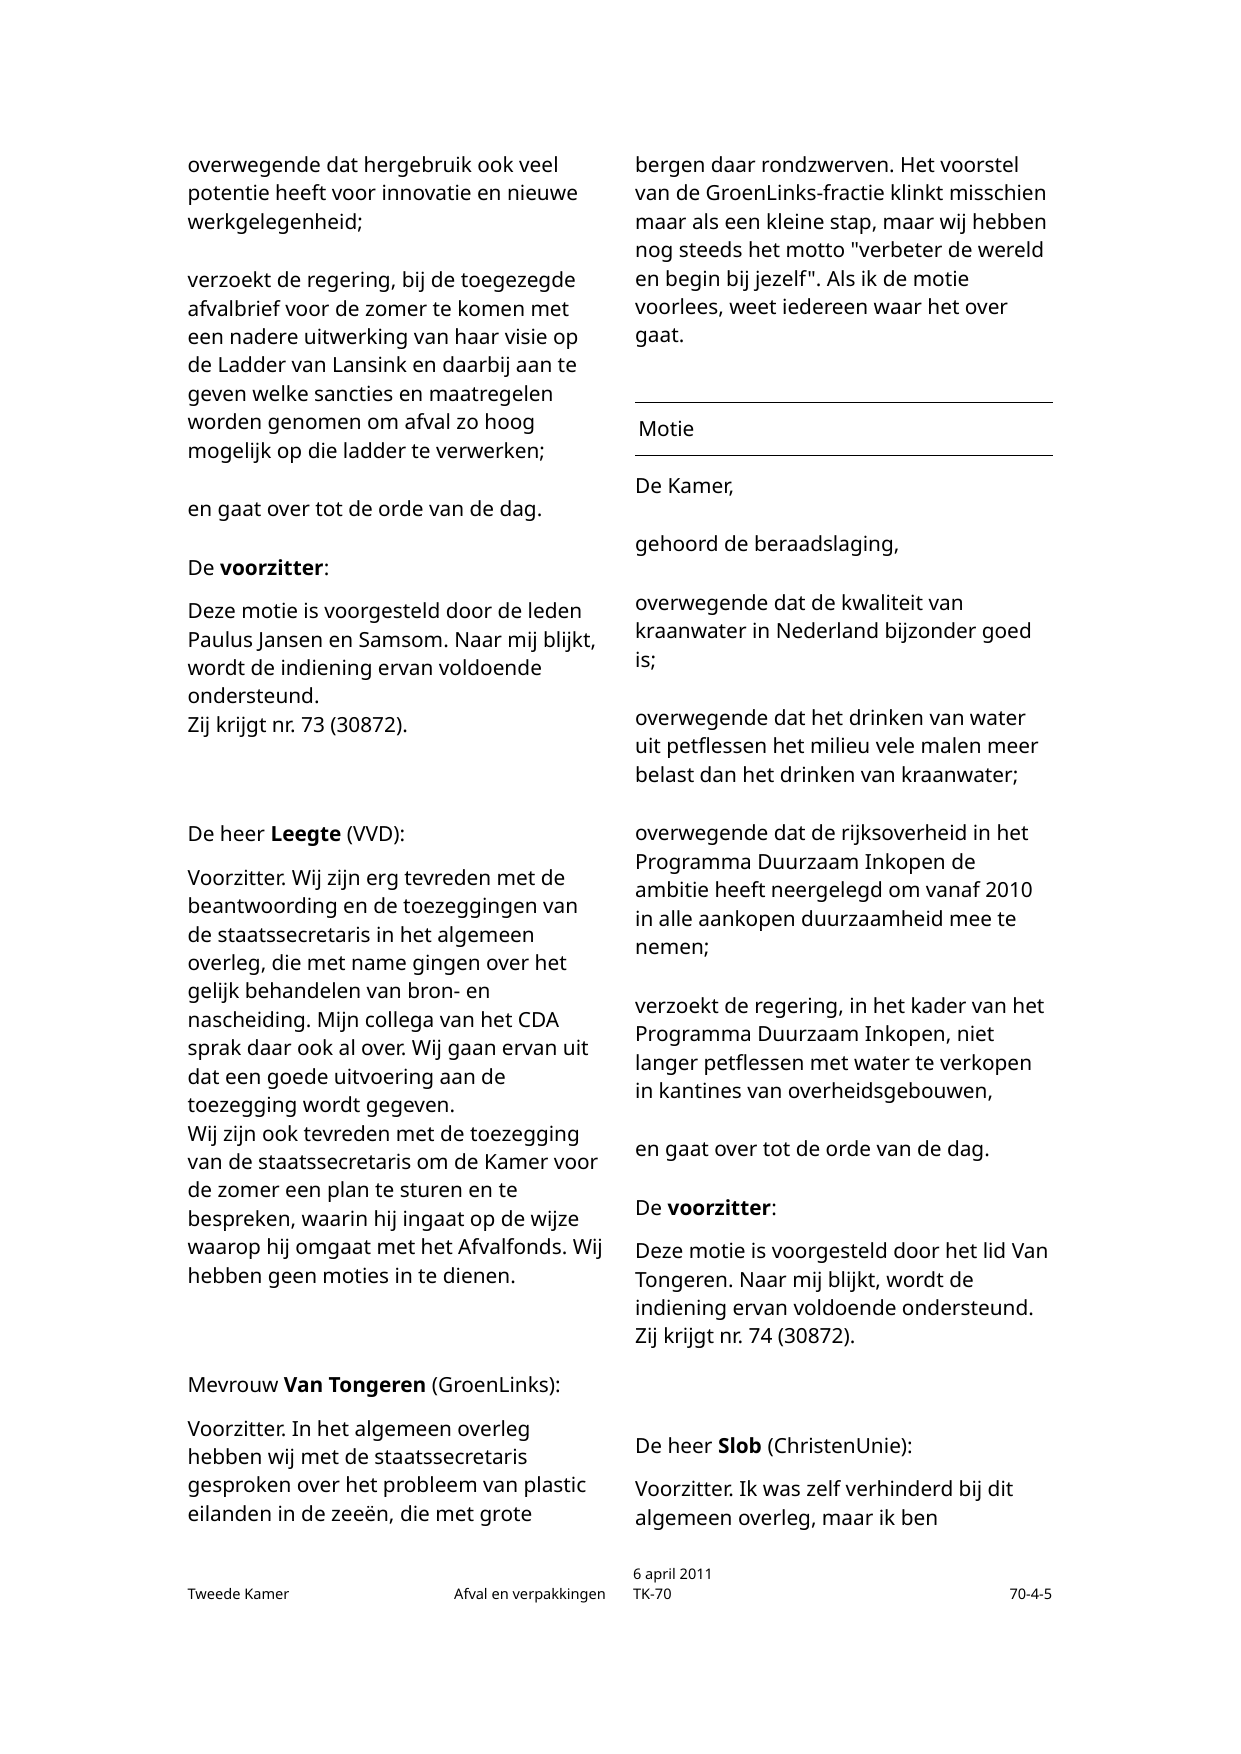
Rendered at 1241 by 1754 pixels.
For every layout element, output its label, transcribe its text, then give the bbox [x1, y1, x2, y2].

text verzoekt de regering, in het kader van het Programma Duurzaam Inkopen, niet langer petflessen met water te verkopen in kantines van overheidsgebouwen, [635, 991, 1053, 1104]
text Voorzitter. Wij zijn erg tevreden met de beantwoording en de toezeggingen van de staatssecretaris in het algemeen overleg, die met name gingen over het gelijk behandelen van bron- en nascheiding. Mijn collega van het CDA sprak daar ook al over. Wij gaan ervan uit dat een goede uitvoering aan de toezegging wordt gegeven. [187, 863, 605, 1119]
text  [635, 1380, 1053, 1408]
text verzoekt de regering, bij de toegezegde afvalbrief voor de zomer te komen met een nadere uitwerking van haar visie op de Ladder van Lansink en daarbij aan te geven welke sancties en maatregelen worden genomen om afval zo hoog mogelijk op die ladder te verwerken; [187, 265, 605, 464]
text Deze motie is voorgesteld door de leden Paulus Jansen en Samsom. Naar mij blijkt, wordt de indiening ervan voldoende ondersteund. [187, 596, 605, 710]
text bergen daar rondzwerven. Het voorstel van de GroenLinks-fractie klinkt misschien maar als een kleine stap, maar wij hebben nog steeds het motto "verbeter de wereld en begin bij jezelf". Als ik de motie voorlees, weet iedereen waar het over gaat. [635, 150, 1053, 349]
text en gaat over tot de orde van de dag. [187, 494, 605, 523]
text overwegende dat de rijksoverheid in het Programma Duurzaam Inkopen de ambitie heeft neergelegd om vanaf 2010 in alle aankopen duurzaamheid mee te nemen; [635, 818, 1053, 961]
text Zij krijgt nr. 73 (30872). [187, 710, 605, 738]
text overwegende dat hergebruik ook veel potentie heeft voor innovatie en nieuwe werkgelegenheid; [187, 150, 605, 235]
text Zij krijgt nr. 74 (30872). [635, 1322, 1053, 1350]
subtitle Motie [635, 403, 1053, 455]
text overwegende dat de kwaliteit van kraanwater in Nederland bijzonder goed is; [635, 588, 1053, 673]
text overwegende dat het drinken van water uit petflessen het milieu vele malen meer belast dan het drinken van kraanwater; [635, 703, 1053, 788]
text De heer Leegte (VVD): [187, 819, 605, 848]
text  [187, 768, 605, 797]
text De heer Slob (ChristenUnie): [635, 1431, 1053, 1459]
text en gaat over tot de orde van de dag. [635, 1134, 1053, 1163]
text De voorzitter: [635, 1193, 1053, 1221]
text  [187, 1319, 605, 1348]
text Wij zijn ook tevreden met de toezegging van de staatssecretaris om de Kamer voor de zomer een plan te sturen en te bespreken, waarin hij ingaat op de wijze waarop hij omgaat met het Afvalfonds. Wij hebben geen moties in te dienen. [187, 1119, 605, 1289]
text Deze motie is voorgesteld door het lid Van Tongeren. Naar mij blijkt, wordt de indiening ervan voldoende ondersteund. [635, 1236, 1053, 1322]
text Mevrouw Van Tongeren (GroenLinks): [187, 1370, 605, 1399]
text De voorzitter: [187, 553, 605, 581]
text Voorzitter. In het algemeen overleg hebben wij met de staatssecretaris gesproken over het probleem van plastic eilanden in de zeeën, die met grote [187, 1414, 605, 1527]
text De Kamer, [635, 471, 1053, 499]
text gehoord de beraadslaging, [635, 529, 1053, 558]
text Voorzitter. Ik was zelf verhinderd bij dit algemeen overleg, maar ik ben [635, 1474, 1053, 1531]
